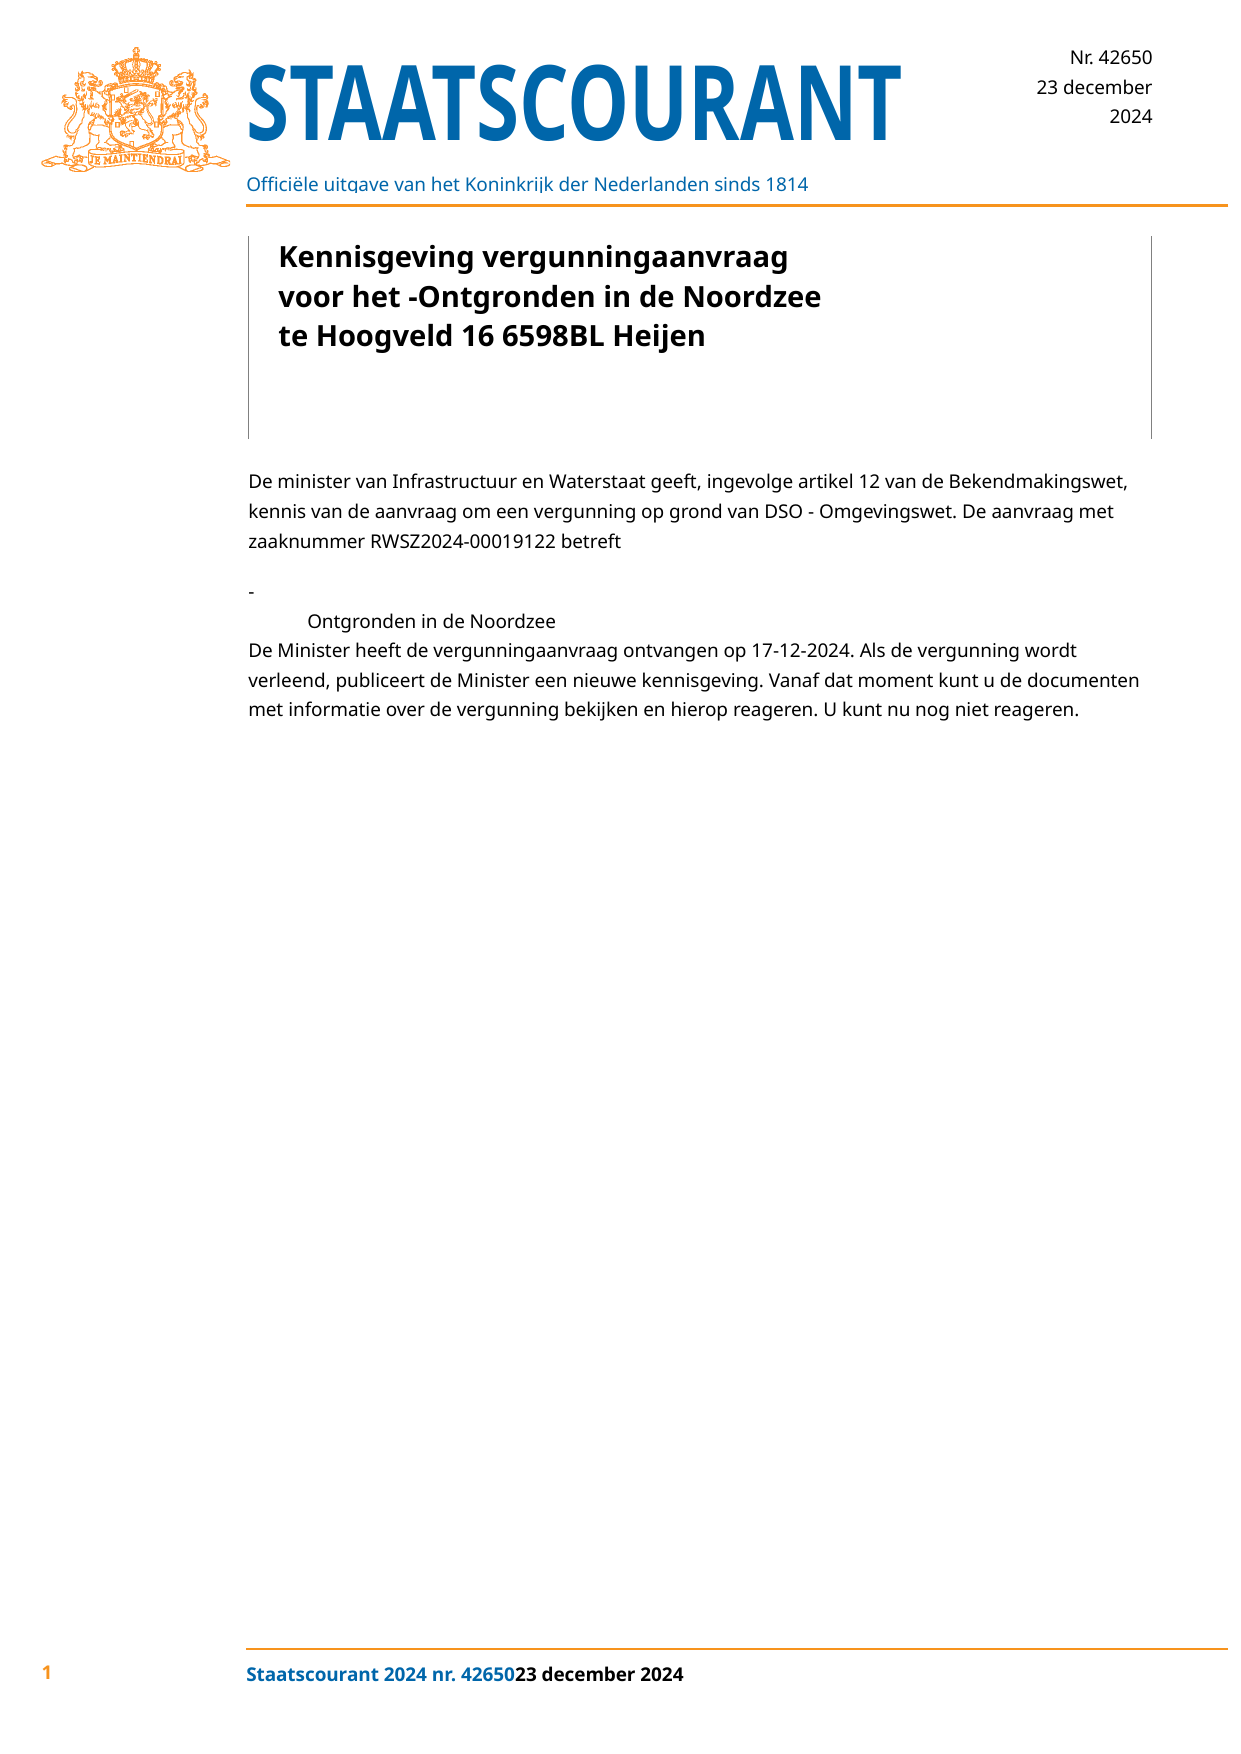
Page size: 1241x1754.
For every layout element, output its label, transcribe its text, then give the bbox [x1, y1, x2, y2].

picture [912, 236, 1090, 414]
picture [41, 47, 231, 172]
table_header [850, 236, 912, 413]
text De Minister heeft de vergunningaanvraag ontvangen op 17-12-2024. Als de vergunning wordt verleend, publiceert de Minister een nieuwe kennisgeving. Vanaf dat moment kunt u de documenten met informatie over de vergunning bekijken en hierop reageren. U kunt nu nog niet reageren. [248, 637, 1152, 722]
table_header Kennisgeving vergunningaanvraag voor het -Ontgronden in de Noordzee te Hoogveld 16 6598BL Heijen [249, 236, 850, 439]
table_header [1090, 236, 1151, 413]
list Ontgronden in de Noordzee [248, 608, 1152, 633]
text De minister van Infrastructuur en Waterstaat geeft, ingevolge artikel 12 van de Bekendmakingswet, kennis van de aanvraag om een vergunning op grond van DSO - Omgevingswet. De aanvraag met zaaknummer RWSZ2024-00019122 betreft [248, 469, 1152, 553]
table_header [850, 414, 1151, 439]
